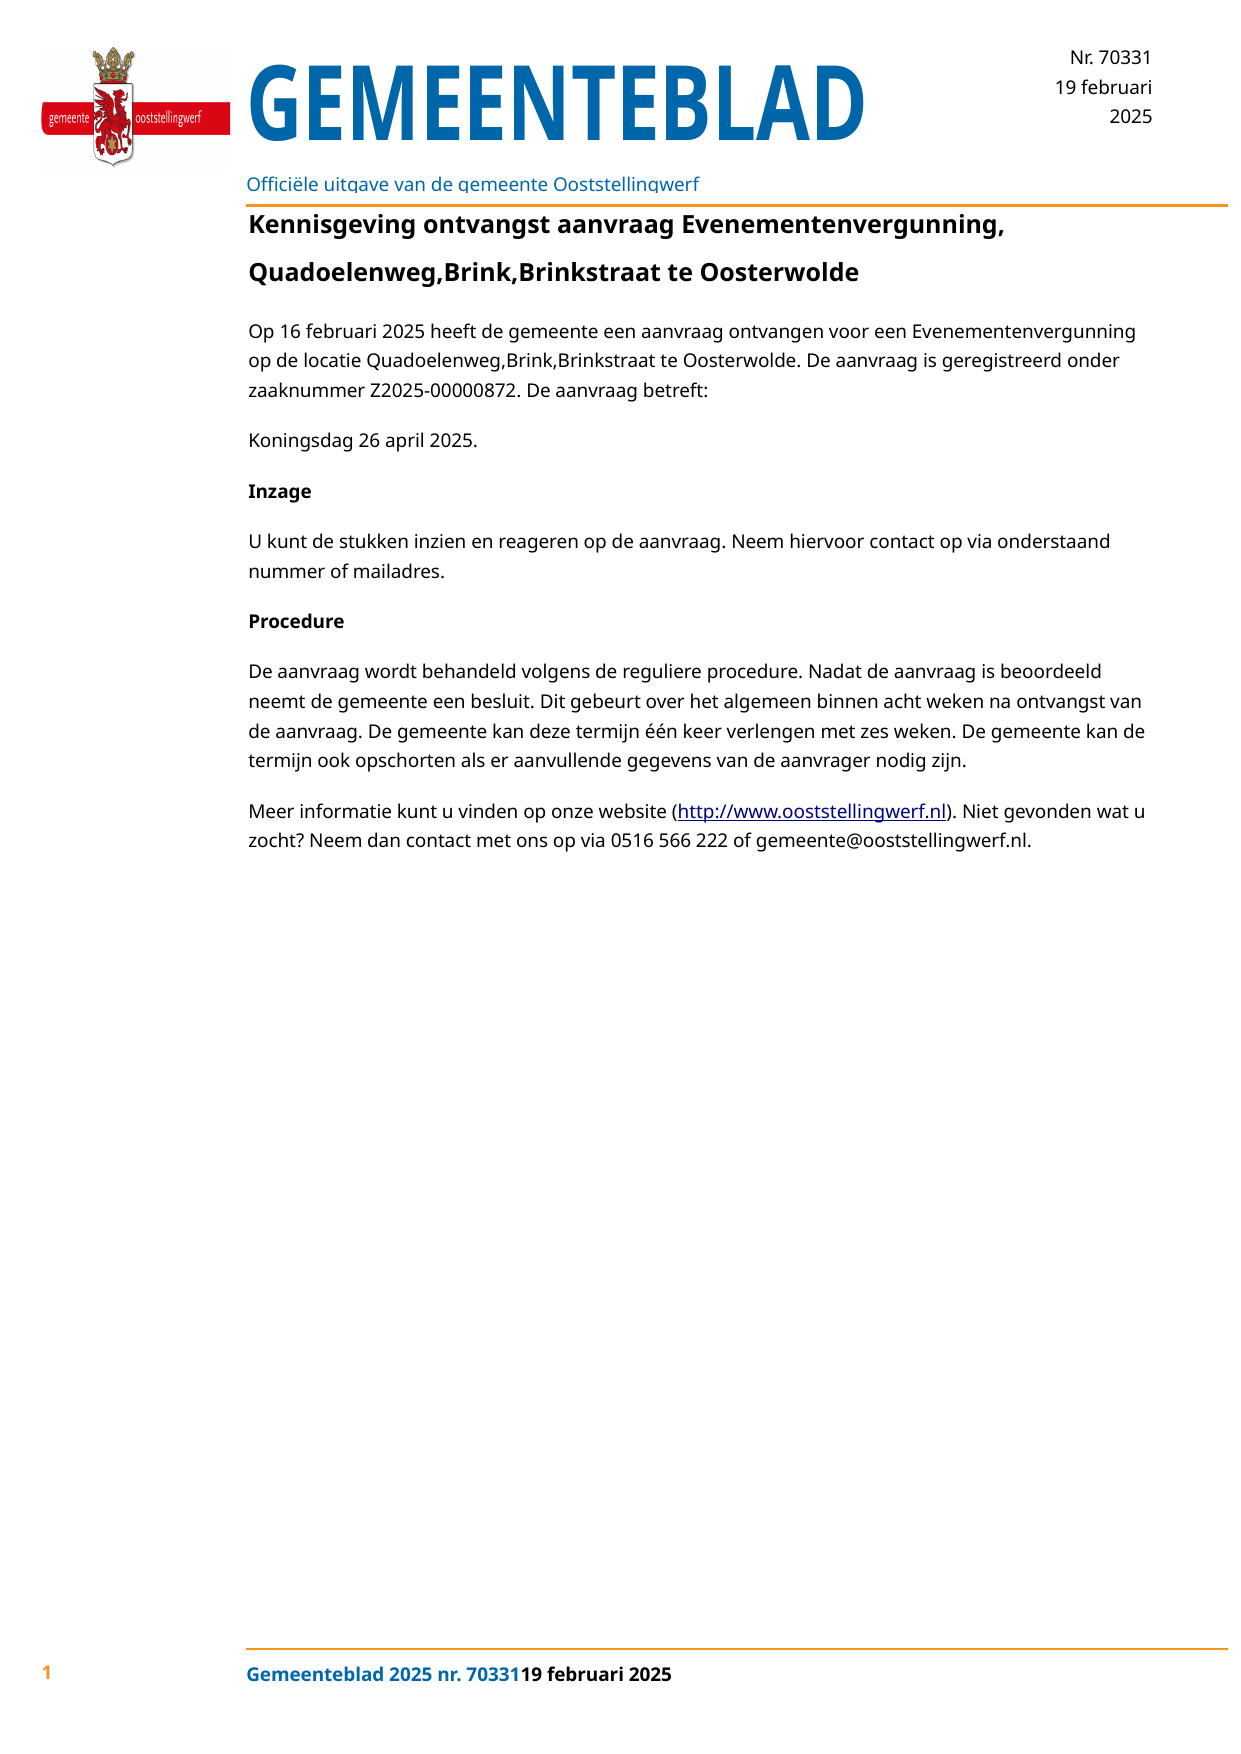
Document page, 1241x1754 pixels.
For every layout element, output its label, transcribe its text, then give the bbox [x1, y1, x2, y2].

text Inzage [248, 478, 1152, 504]
text Koningsdag 26 april 2025. [248, 427, 1152, 453]
picture [41, 47, 231, 172]
text Kennisgeving ontvangst aanvraag Evenementenvergunning, Quadoelenweg,Brink,Brinkstraat te Oosterwolde [248, 207, 1152, 288]
text U kunt de stukken inzien en reageren op de aanvraag. Neem hiervoor contact op via onderstaand nummer of mailadres. [248, 528, 1152, 584]
text Meer informatie kunt u vinden op onze website (http://www.ooststellingwerf.nl). Niet gevonden wat u zocht? Neem dan contact met ons op via 0516 566 222 of gemeente@ooststellingwerf.nl. [248, 798, 1152, 853]
text De aanvraag wordt behandeld volgens de reguliere procedure. Nadat de aanvraag is beoordeeld neemt de gemeente een besluit. Dit gebeurt over het algemeen binnen acht weken na ontvangst van de aanvraag. De gemeente kan deze termijn één keer verlengen met zes weken. De gemeente kan de termijn ook opschorten als er aanvullende gegevens van de aanvrager nodig zijn. [248, 659, 1152, 773]
text Op 16 februari 2025 heeft de gemeente een aanvraag ontvangen voor een Evenementenvergunning op de locatie Quadoelenweg,Brink,Brinkstraat te Oosterwolde. De aanvraag is geregistreerd onder zaaknummer Z2025-00000872. De aanvraag betreft: [248, 318, 1152, 403]
text Procedure [248, 608, 1152, 634]
